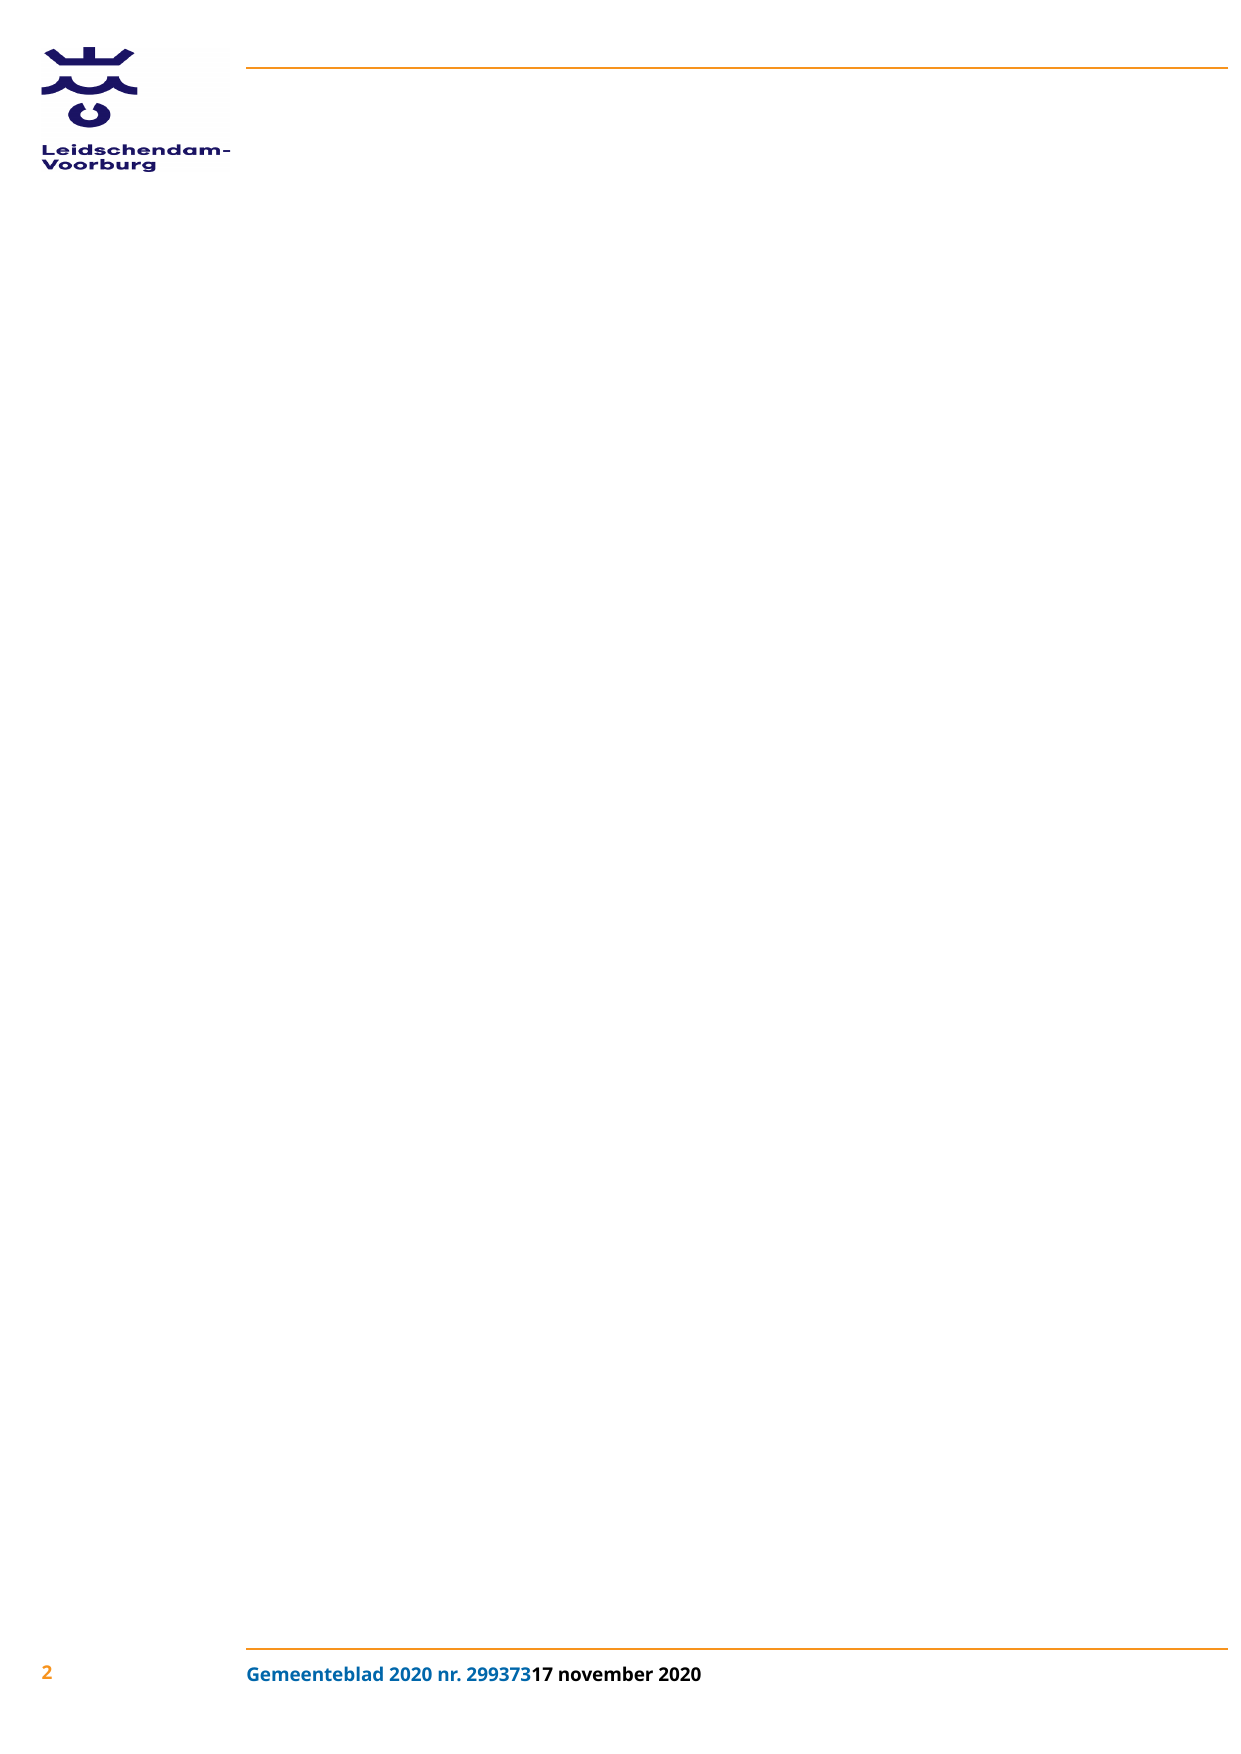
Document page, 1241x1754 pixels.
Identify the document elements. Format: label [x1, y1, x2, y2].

picture [41, 47, 231, 172]
